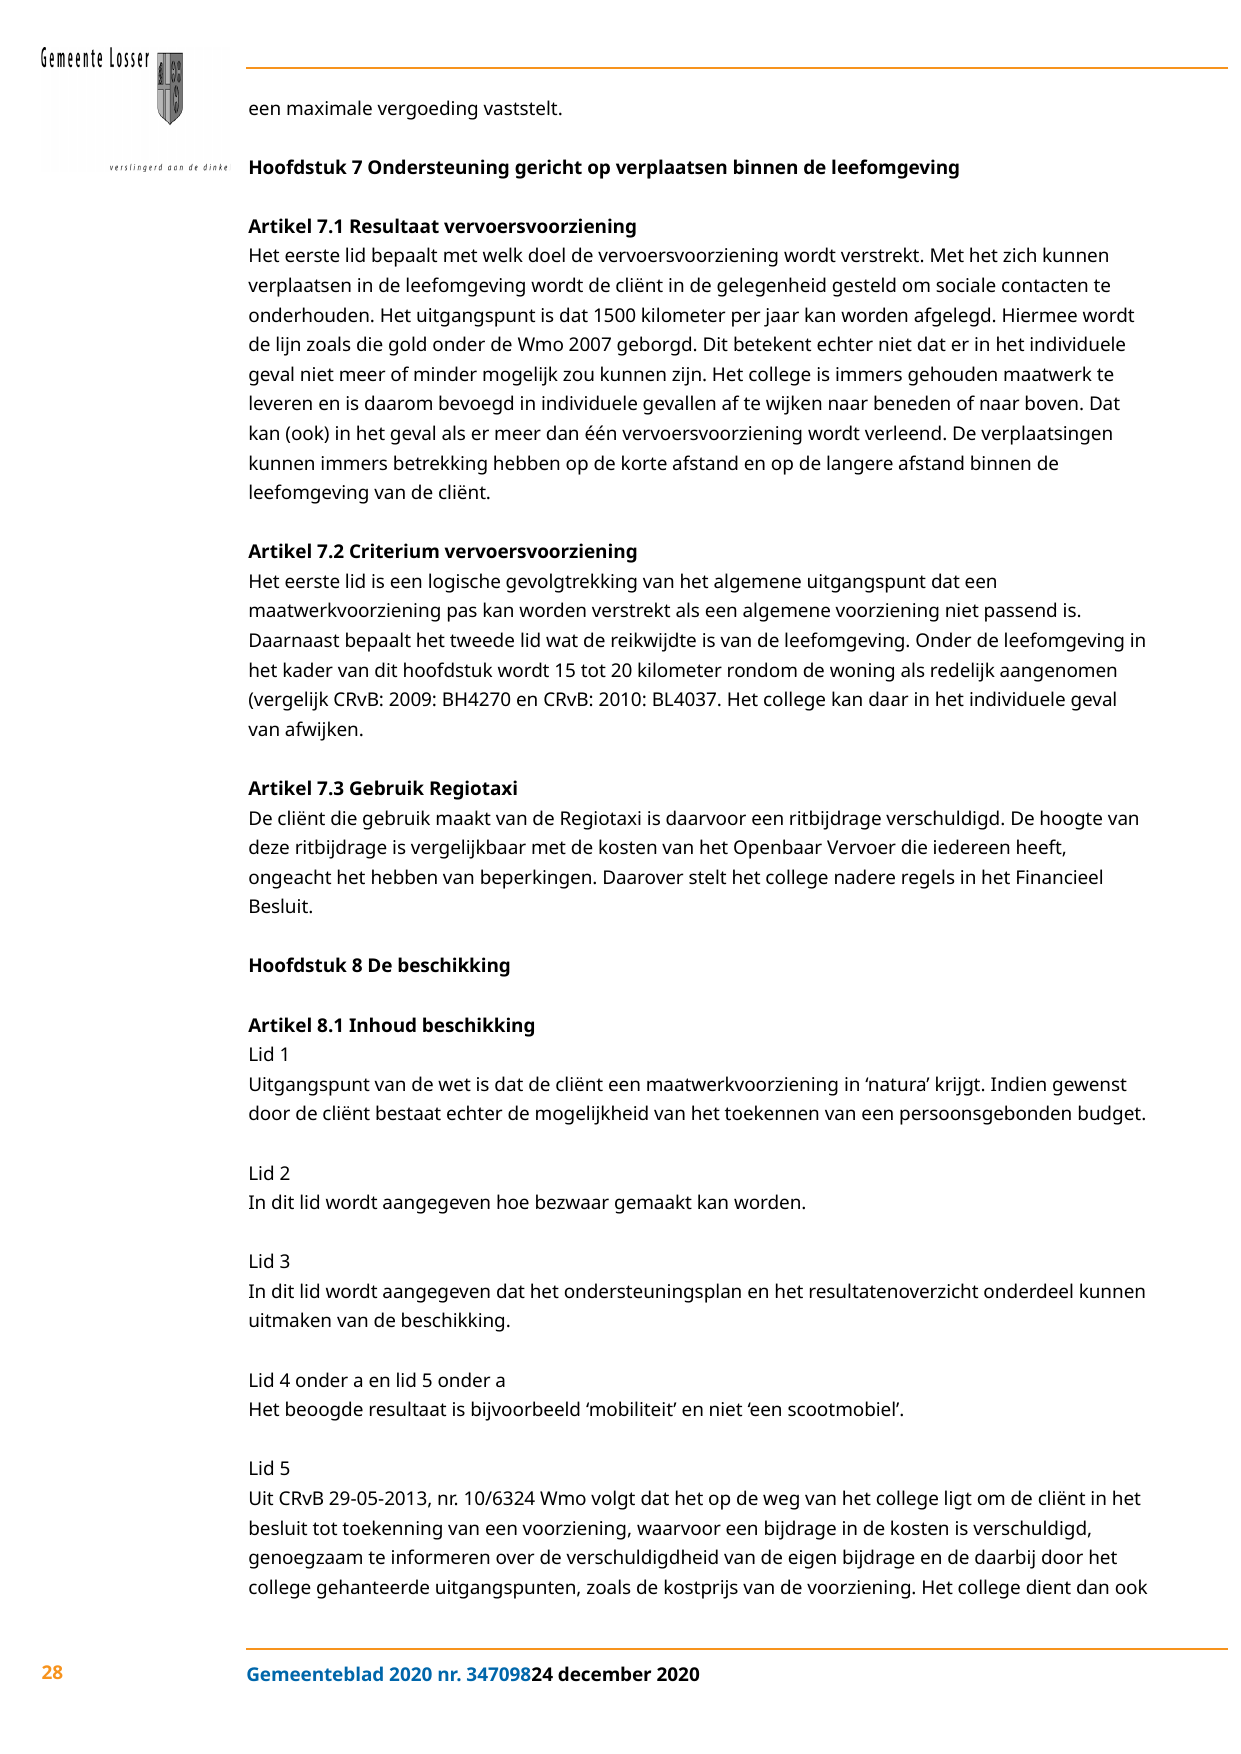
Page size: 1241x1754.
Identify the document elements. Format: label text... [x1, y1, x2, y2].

text Artikel 7.3 Gebruik Regiotaxi [248, 775, 1152, 801]
text Het eerste lid is een logische gevolgtrekking van het algemene uitgangspunt dat een maatwerkvoorziening pas kan worden verstrekt als een algemene voorziening niet passend is. Daarnaast bepaalt het tweede lid wat de reikwijdte is van de leefomgeving. Onder de leefomgeving in het kader van dit hoofdstuk wordt 15 tot 20 kilometer rondom de woning als redelijk aangenomen (vergelijk CRvB: 2009: BH4270 en CRvB: 2010: BL4037. Het college kan daar in het individuele geval van afwijken. [248, 568, 1152, 742]
text Uit CRvB 29-05-2013, nr. 10/6324 Wmo volgt dat het op de weg van het college ligt om de cliënt in het besluit tot toekenning van een voorziening, waarvoor een bijdrage in de kosten is verschuldigd, genoegzaam te informeren over de verschuldigdheid van de eigen bijdrage en de daarbij door het college gehanteerde uitgangspunten, zoals de kostprijs van de voorziening. Het college dient dan ook [248, 1485, 1152, 1600]
text Lid 3 [248, 1248, 1152, 1274]
text Lid 5 [248, 1456, 1152, 1481]
text Artikel 7.1 Resultaat vervoersvoorziening [248, 213, 1152, 239]
text In dit lid wordt aangegeven dat het ondersteuningsplan en het resultatenoverzicht onderdeel kunnen uitmaken van de beschikking. [248, 1278, 1152, 1333]
text De cliënt die gebruik maakt van de Regiotaxi is daarvoor een ritbijdrage verschuldigd. De hoogte van deze ritbijdrage is vergelijkbaar met de kosten van het Openbaar Vervoer die iedereen heeft, ongeacht het hebben van beperkingen. Daarover stelt het college nadere regels in het Financieel Besluit. [248, 805, 1152, 919]
text Artikel 8.1 Inhoud beschikking [248, 1012, 1152, 1038]
text een maximale vergoeding vaststelt. [248, 95, 1152, 121]
text Hoofdstuk 8 De beschikking [248, 953, 1152, 978]
text Hoofdstuk 7 Ondersteuning gericht op verplaatsen binnen de leefomgeving [248, 154, 1152, 180]
text Uitgangspunt van de wet is dat de cliënt een maatwerkvoorziening in ‘natura’ krijgt. Indien gewenst door de cliënt bestaat echter de mogelijkheid van het toekennen van een persoonsgebonden budget. [248, 1071, 1152, 1126]
text Lid 2 [248, 1160, 1152, 1186]
text Het eerste lid bepaalt met welk doel de vervoersvoorziening wordt verstrekt. Met het zich kunnen verplaatsen in de leefomgeving wordt de cliënt in de gelegenheid gesteld om sociale contacten te onderhouden. Het uitgangspunt is dat 1500 kilometer per jaar kan worden afgelegd. Hiermee wordt de lijn zoals die gold onder de Wmo 2007 geborgd. Dit betekent echter niet dat er in het individuele geval niet meer of minder mogelijk zou kunnen zijn. Het college is immers gehouden maatwerk te leveren en is daarom bevoegd in individuele gevallen af te wijken naar beneden of naar boven. Dat kan (ook) in het geval als er meer dan één vervoersvoorziening wordt verleend. De verplaatsingen kunnen immers betrekking hebben op de korte afstand en op de langere afstand binnen de leefomgeving van de cliënt. [248, 243, 1152, 505]
text Lid 1 [248, 1041, 1152, 1067]
picture [41, 47, 231, 172]
text Het beoogde resultaat is bijvoorbeeld ‘mobiliteit’ en niet ‘een scootmobiel’. [248, 1396, 1152, 1422]
text Artikel 7.2 Criterium vervoersvoorziening [248, 538, 1152, 564]
text Lid 4 onder a en lid 5 onder a [248, 1367, 1152, 1393]
text In dit lid wordt aangegeven hoe bezwaar gemaakt kan worden. [248, 1189, 1152, 1215]
